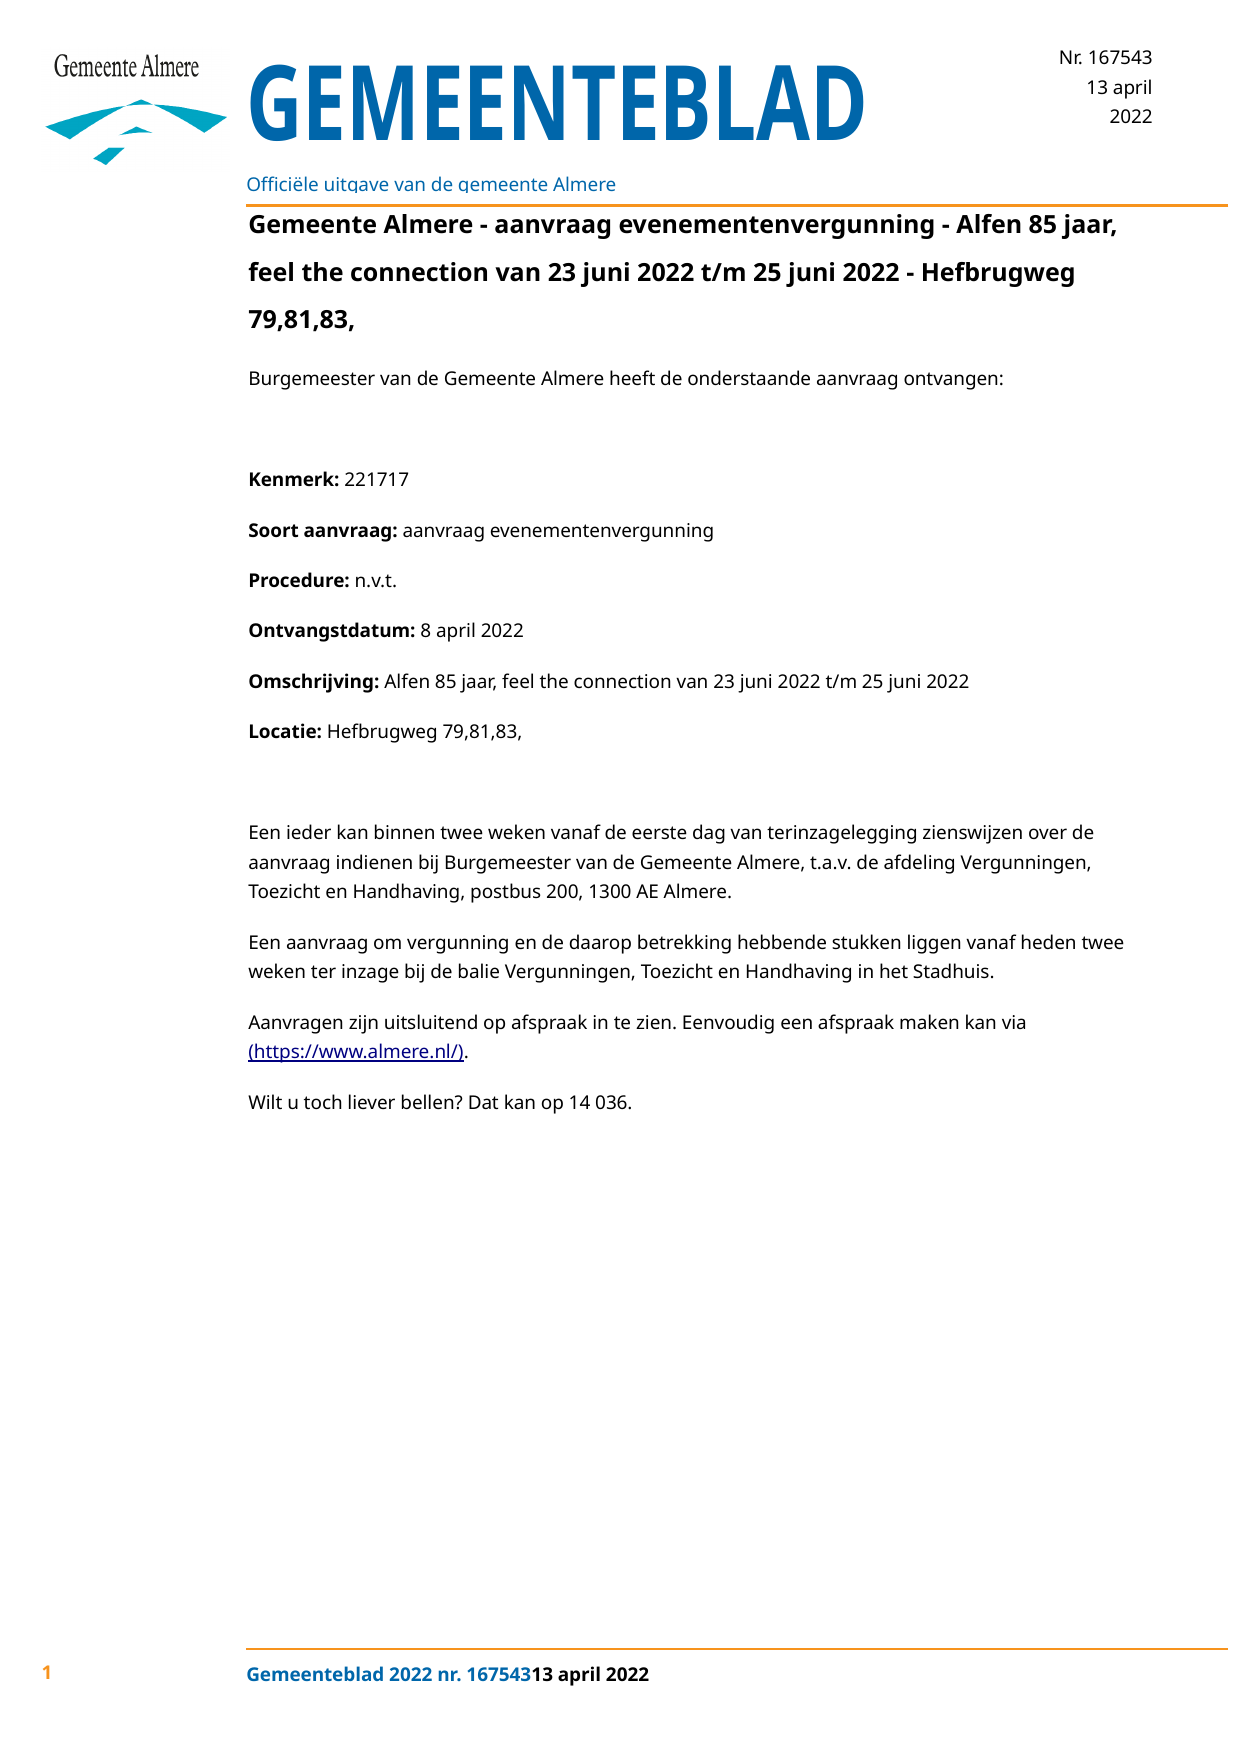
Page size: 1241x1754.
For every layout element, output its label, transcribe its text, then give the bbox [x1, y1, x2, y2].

text Aanvragen zijn uitsluitend op afspraak in te zien. Eenvoudig een afspraak maken kan via (https://www.almere.nl/). [248, 1009, 1152, 1064]
text Burgemeester van de Gemeente Almere heeft de onderstaande aanvraag ontvangen: [248, 366, 1152, 391]
text Wilt u toch liever bellen? Dat kan op 14 036. [248, 1089, 1152, 1114]
text Procedure: n.v.t. [248, 567, 1152, 593]
picture [41, 47, 231, 172]
text Gemeente Almere - aanvraag evenementenvergunning - Alfen 85 jaar, feel the connection van 23 juni 2022 t/m 25 juni 2022 - Hefbrugweg 79,81,83, [248, 207, 1152, 336]
text Ontvangstdatum: 8 april 2022 [248, 618, 1152, 643]
text Een aanvraag om vergunning en de daarop betrekking hebbende stukken liggen vanaf heden twee weken ter inzage bij de balie Vergunningen, Toezicht en Handhaving in het Stadhuis. [248, 929, 1152, 984]
text Locatie: Hefbrugweg 79,81,83, [248, 718, 1152, 744]
text Omschrijving: Alfen 85 jaar, feel the connection van 23 juni 2022 t/m 25 juni 2022 [248, 668, 1152, 694]
text Soort aanvraag: aanvraag evenementenvergunning [248, 517, 1152, 542]
text Een ieder kan binnen twee weken vanaf de eerste dag van terinzagelegging zienswijzen over de aanvraag indienen bij Burgemeester van de Gemeente Almere, t.a.v. de afdeling Vergunningen, Toezicht en Handhaving, postbus 200, 1300 AE Almere. [248, 819, 1152, 904]
text Kenmerk: 221717 [248, 466, 1152, 492]
